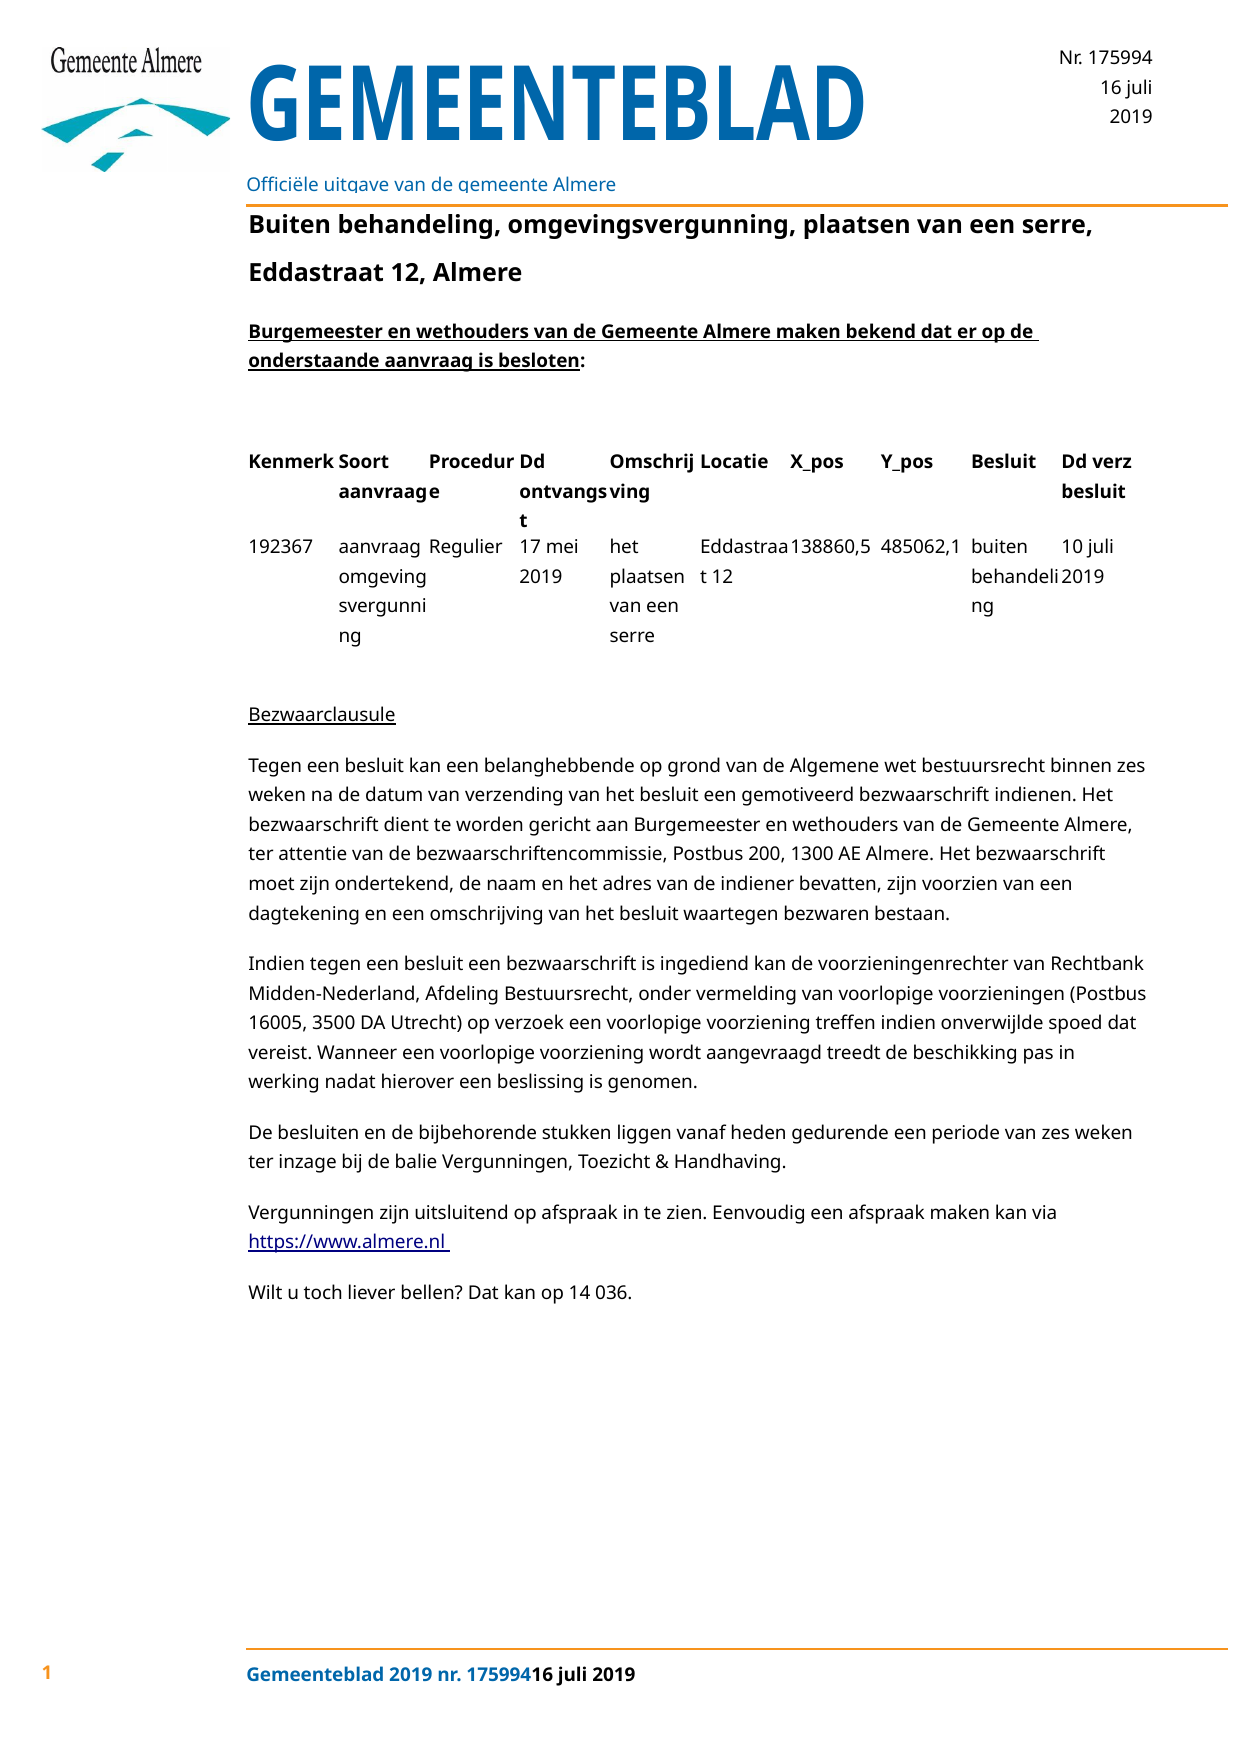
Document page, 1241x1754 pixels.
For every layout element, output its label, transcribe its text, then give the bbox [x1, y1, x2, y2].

table_header Omschrijving [609, 449, 700, 533]
table_cell 17 mei 2019 [519, 533, 609, 648]
table_cell 485062,1 [881, 533, 971, 648]
text Indien tegen een besluit een bezwaarschrift is ingediend kan de voorzieningenrechter van Rechtbank Midden-Nederland, Afdeling Bestuursrecht, onder vermelding van voorlopige voorzieningen (Postbus 16005, 3500 DA Utrecht) op verzoek een voorlopige voorziening treffen indien onverwijlde spoed dat vereist. Wanneer een voorlopige voorziening wordt aangevraagd treedt de beschikking pas in werking nadat hierover een beslissing is genomen. [248, 950, 1152, 1094]
table_cell 10 juli 2019 [1061, 533, 1152, 648]
picture [41, 47, 231, 172]
text Tegen een besluit kan een belanghebbende op grond van de Algemene wet bestuursrecht binnen zes weken na de datum van verzending van het besluit een gemotiveerd bezwaarschrift indienen. Het bezwaarschrift dient te worden gericht aan Burgemeester en wethouders van de Gemeente Almere, ter attentie van de bezwaarschriftencommissie, Postbus 200, 1300 AE Almere. Het bezwaarschrift moet zijn ondertekend, de naam en het adres van de indiener bevatten, zijn voorzien van een dagtekening en een omschrijving van het besluit waartegen bezwaren bestaan. [248, 752, 1152, 926]
table_cell 192367 [248, 533, 338, 648]
table_header Procedure [429, 449, 519, 533]
text De besluiten en de bijbehorende stukken liggen vanaf heden gedurende een periode van zes weken ter inzage bij de balie Vergunningen, Toezicht & Handhaving. [248, 1119, 1152, 1174]
table_header Soort aanvraag [338, 449, 429, 533]
table_header Y_pos [881, 449, 971, 533]
text Wilt u toch liever bellen? Dat kan op 14 036. [248, 1279, 1152, 1305]
table_header Locatie [700, 449, 790, 533]
table_header Dd ontvangst [519, 449, 609, 533]
table_cell Eddastraat 12 [700, 533, 790, 648]
table_cell Regulier [429, 533, 519, 648]
table_cell het plaatsen van een serre [609, 533, 700, 648]
table_header Dd verz besluit [1061, 449, 1152, 533]
table_cell buiten behandeling [971, 533, 1061, 648]
table_header X_pos [790, 449, 881, 533]
table_cell 138860,5 [790, 533, 881, 648]
table_cell aanvraag omgevingsvergunning [338, 533, 429, 648]
table_header Besluit [971, 449, 1061, 533]
text Vergunningen zijn uitsluitend op afspraak in te zien. Eenvoudig een afspraak maken kan via https://www.almere.nl [248, 1199, 1152, 1254]
text Burgemeester en wethouders van de Gemeente Almere maken bekend dat er op de onderstaande aanvraag is besloten: [248, 318, 1152, 373]
table_header Kenmerk [248, 449, 338, 533]
text Buiten behandeling, omgevingsvergunning, plaatsen van een serre, Eddastraat 12, Almere [248, 207, 1152, 288]
text Bezwaarclausule [248, 701, 1152, 727]
